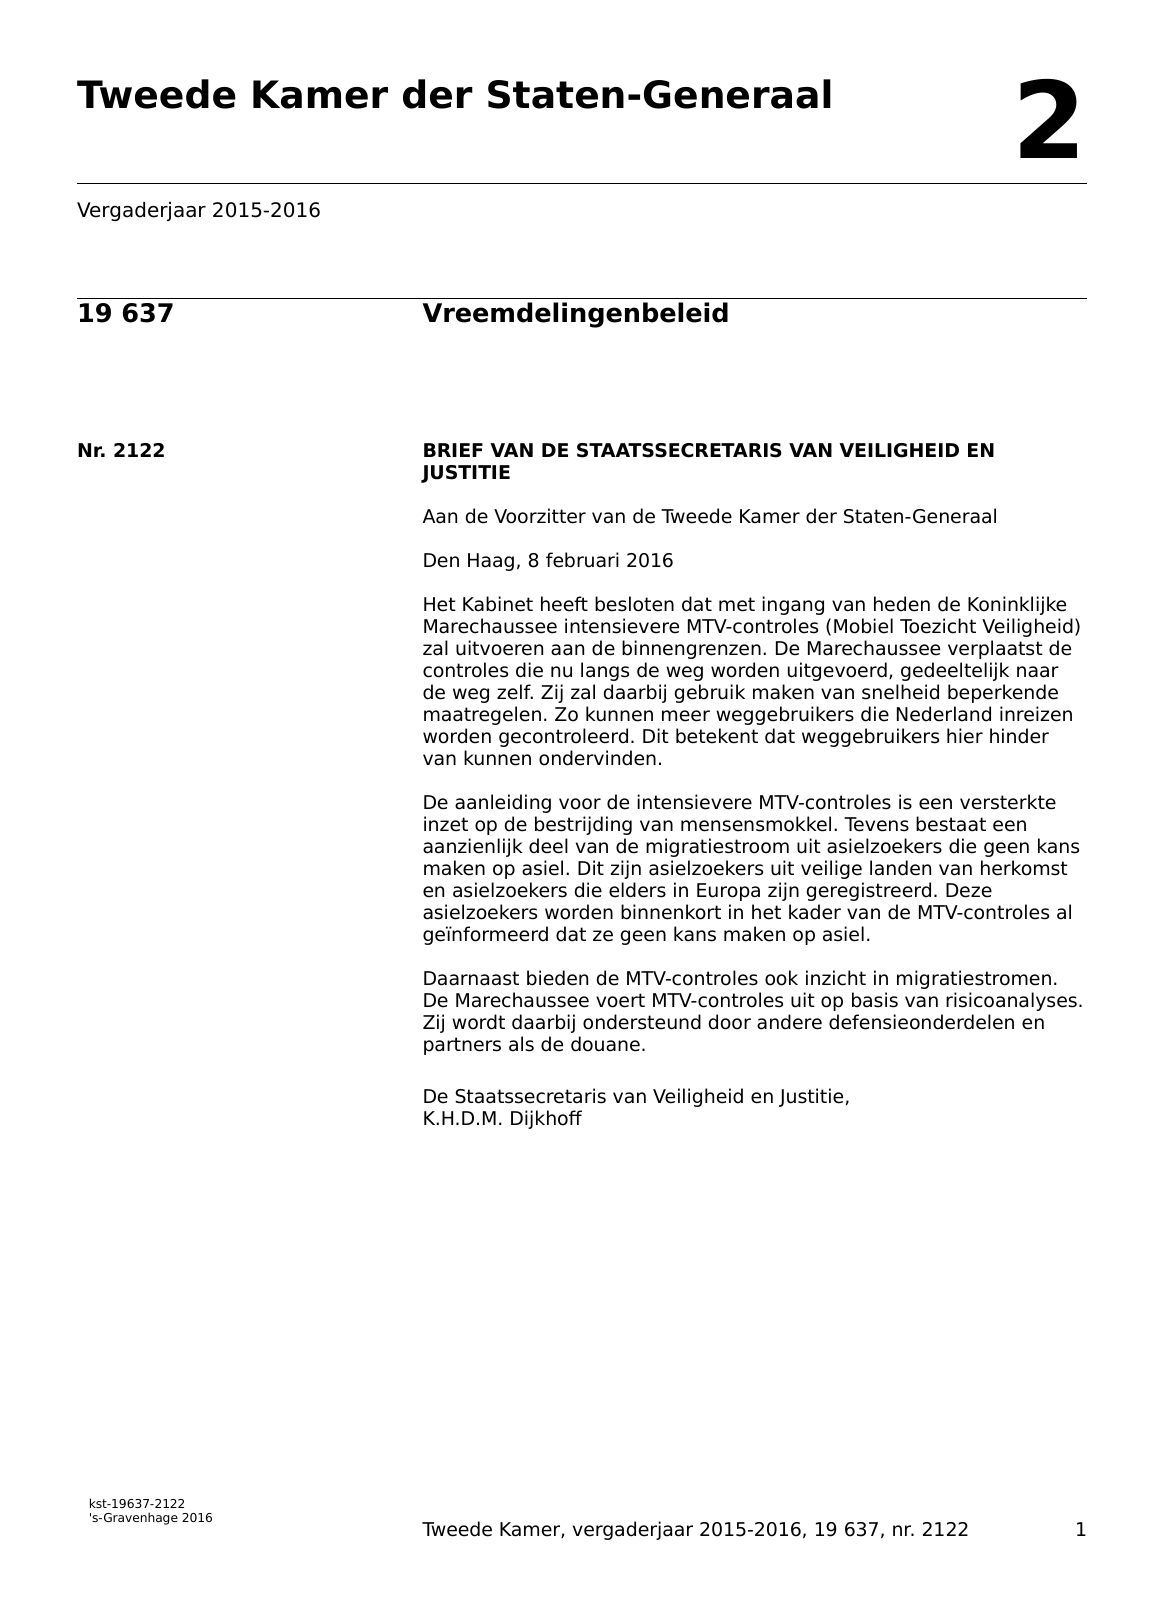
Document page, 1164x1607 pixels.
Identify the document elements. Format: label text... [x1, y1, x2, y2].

table_header Tweede Kamer der Staten-Generaal [77, 59, 886, 183]
text 's-Gravenhage 2016 [88, 1511, 323, 1525]
table_cell Vergaderjaar 2015-2016 [77, 184, 1087, 298]
text Den Haag, 8 februari 2016 [422, 550, 1087, 572]
text kst-19637-2122 [88, 1497, 323, 1511]
subtitle 19 637 Vreemdelingenbeleid [77, 299, 1087, 329]
text Het Kabinet heeft besloten dat met ingang van heden de Koninklijke Marechaussee intensievere MTV-controles (Mobiel Toezicht Veiligheid) zal uitvoeren aan de binnengrenzen. De Marechaussee verplaatst de controles die nu langs de weg worden uitgevoerd, gedeeltelijk naar de weg zelf. Zij zal daarbij gebruik maken van snelheid beperkende maatregelen. Zo kunnen meer weggebruikers die Nederland inreizen worden gecontroleerd. Dit betekent dat weggebruikers hier hinder van kunnen ondervinden. [422, 594, 1087, 770]
text De Staatssecretaris van Veiligheid en Justitie, K.H.D.M. Dijkhoff [422, 1086, 1087, 1130]
text De aanleiding voor de intensievere MTV-controles is een versterkte inzet op de bestrijding van mensensmokkel. Tevens bestaat een aanzienlijk deel van de migratiestroom uit asielzoekers die geen kans maken op asiel. Dit zijn asielzoekers uit veilige landen van herkomst en asielzoekers die elders in Europa zijn geregistreerd. Deze asielzoekers worden binnenkort in het kader van de MTV-controles al geïnformeerd dat ze geen kans maken op asiel. [422, 792, 1087, 946]
text Aan de Voorzitter van de Tweede Kamer der Staten-Generaal [422, 506, 1087, 528]
subtitle Nr. 2122 BRIEF VAN DE STAATSSECRETARIS VAN VEILIGHEID EN JUSTITIE [77, 440, 1087, 484]
text Daarnaast bieden de MTV-controles ook inzicht in migratiestromen. De Marechaussee voert MTV-controles uit op basis van risicoanalyses. Zij wordt daarbij ondersteund door andere defensieonderdelen en partners als de douane. [422, 968, 1087, 1056]
table_header 2 [886, 59, 1087, 183]
